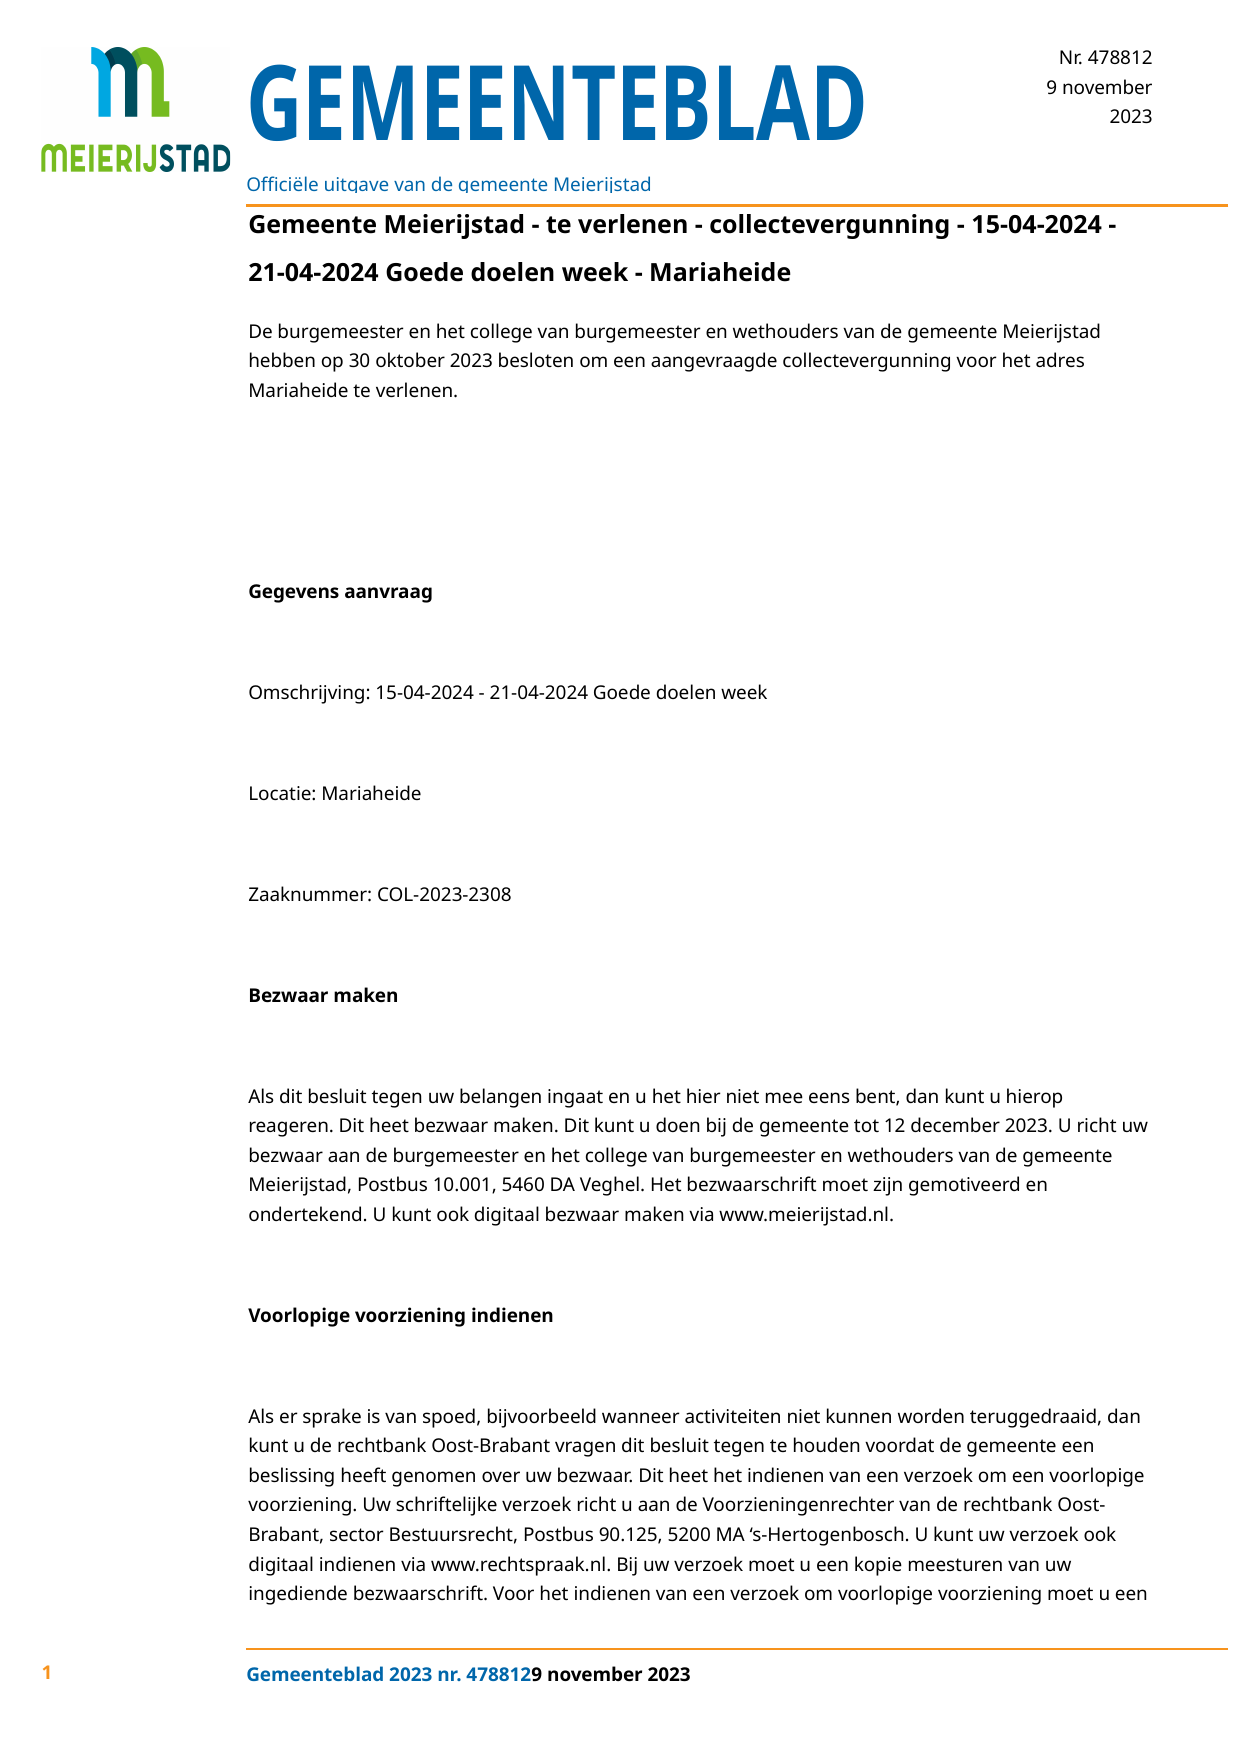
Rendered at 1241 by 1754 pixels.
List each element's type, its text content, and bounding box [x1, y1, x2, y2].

text Gemeente Meierijstad - te verlenen - collectevergunning - 15-04-2024 - 21-04-2024 Goede doelen week - Mariaheide [248, 207, 1152, 288]
text Als dit besluit tegen uw belangen ingaat en u het hier niet mee eens bent, dan kunt u hierop reageren. Dit heet bezwaar maken. Dit kunt u doen bij de gemeente tot 12 december 2023. U richt uw bezwaar aan de burgemeester en het college van burgemeester en wethouders van de gemeente Meierijstad, Postbus 10.001, 5460 DA Veghel. Het bezwaarschrift moet zijn gemotiveerd en ondertekend. U kunt ook digitaal bezwaar maken via www.meierijstad.nl. [248, 1083, 1152, 1227]
text Omschrijving: 15-04-2024 - 21-04-2024 Goede doelen week [248, 679, 1152, 705]
text Gegevens aanvraag [248, 579, 1152, 604]
text Zaaknummer: COL-2023-2308 [248, 881, 1152, 907]
text Bezwaar maken [248, 982, 1152, 1008]
text Als er sprake is van spoed, bijvoorbeeld wanneer activiteiten niet kunnen worden teruggedraaid, dan kunt u de rechtbank Oost-Brabant vragen dit besluit tegen te houden voordat de gemeente een beslissing heeft genomen over uw bezwaar. Dit heet het indienen van een verzoek om een voorlopige voorziening. Uw schriftelijke verzoek richt u aan de Voorzieningenrechter van de rechtbank Oost-Brabant, sector Bestuursrecht, Postbus 90.125, 5200 MA ‘s-Hertogenbosch. U kunt uw verzoek ook digitaal indienen via www.rechtspraak.nl. Bij uw verzoek moet u een kopie meesturen van uw ingediende bezwaarschrift. Voor het indienen van een verzoek om voorlopige voorziening moet u een [248, 1403, 1152, 1606]
picture [41, 47, 231, 172]
text Voorlopige voorziening indienen [248, 1302, 1152, 1328]
text De burgemeester en het college van burgemeester en wethouders van de gemeente Meierijstad hebben op 30 oktober 2023 besloten om een aangevraagde collectevergunning voor het adres Mariaheide te verlenen. [248, 318, 1152, 403]
text Locatie: Mariaheide [248, 780, 1152, 806]
